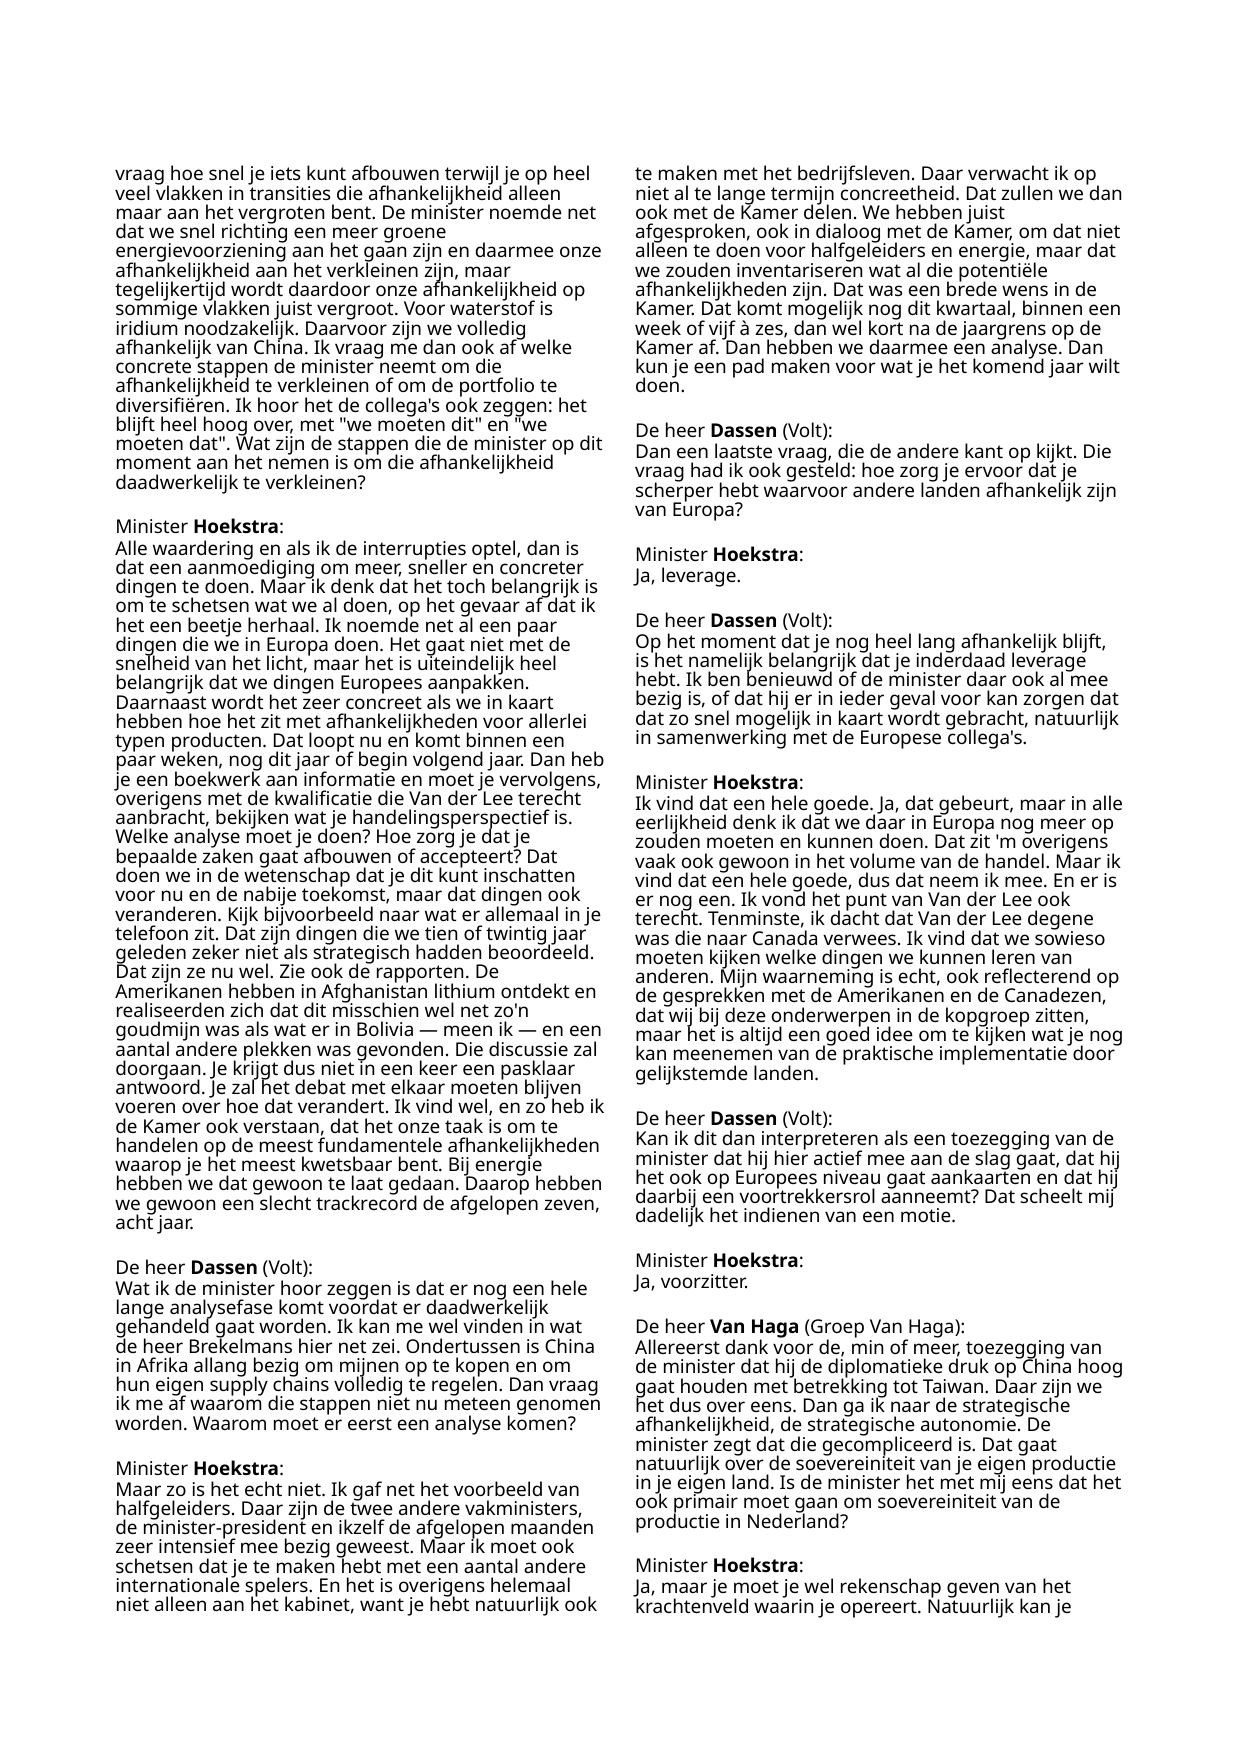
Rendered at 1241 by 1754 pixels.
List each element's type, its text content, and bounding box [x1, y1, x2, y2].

text De heer Dassen (Volt): [635, 1105, 1125, 1130]
text Maar zo is het echt niet. Ik gaf net het voorbeeld van halfgeleiders. Daar zijn de twee andere vakministers, de minister-president en ikzelf de afgelopen maanden zeer intensief mee bezig geweest. Maar ik moet ook schetsen dat je te maken hebt met een aantal andere internationale spelers. En het is overigens helemaal niet alleen aan het kabinet, want je hebt natuurlijk ook [115, 1481, 605, 1615]
text Op het moment dat je nog heel lang afhankelijk blijft, is het namelijk belangrijk dat je inderdaad leverage hebt. Ik ben benieuwd of de minister daar ook al mee bezig is, of dat hij er in ieder geval voor kan zorgen dat dat zo snel mogelijk in kaart wordt gebracht, natuurlijk in samenwerking met de Europese collega's. [635, 633, 1125, 748]
text Alle waardering en als ik de interrupties optel, dan is dat een aanmoediging om meer, sneller en concreter dingen te doen. Maar ik denk dat het toch belangrijk is om te schetsen wat we al doen, op het gevaar af dat ik het een beetje herhaal. Ik noemde net al een paar dingen die we in Europa doen. Het gaat niet met de snelheid van het licht, maar het is uiteindelijk heel belangrijk dat we dingen Europees aanpakken. Daarnaast wordt het zeer concreet als we in kaart hebben hoe het zit met afhankelijkheden voor allerlei typen producten. Dat loopt nu en komt binnen een paar weken, nog dit jaar of begin volgend jaar. Dan heb je een boekwerk aan informatie en moet je vervolgens, overigens met de kwalificatie die Van der Lee terecht aanbracht, bekijken wat je handelingsperspectief is. Welke analyse moet je doen? Hoe zorg je dat je bepaalde zaken gaat afbouwen of accepteert? Dat doen we in de wetenschap dat je dit kunt inschatten voor nu en de nabije toekomst, maar dat dingen ook veranderen. Kijk bijvoorbeeld naar wat er allemaal in je telefoon zit. Dat zijn dingen die we tien of twintig jaar geleden zeker niet als strategisch hadden beoordeeld. Dat zijn ze nu wel. Zie ook de rapporten. De Amerikanen hebben in Afghanistan lithium ontdekt en realiseerden zich dat dit misschien wel net zo'n goudmijn was als wat er in Bolivia — meen ik — en een aantal andere plekken was gevonden. Die discussie zal doorgaan. Je krijgt dus niet in een keer een pasklaar antwoord. Je zal het debat met elkaar moeten blijven voeren over hoe dat verandert. Ik vind wel, en zo heb ik de Kamer ook verstaan, dat het onze taak is om te handelen op de meest fundamentele afhankelijkheden waarop je het meest kwetsbaar bent. Bij energie hebben we dat gewoon te laat gedaan. Daarop hebben we gewoon een slecht trackrecord de afgelopen zeven, acht jaar. [115, 539, 605, 1233]
text Minister Hoekstra: [635, 541, 1125, 567]
text Allereerst dank voor de, min of meer, toezegging van de minister dat hij de diplomatieke druk op China hoog gaat houden met betrekking tot Taiwan. Daar zijn we het dus over eens. Dan ga ik naar de strategische afhankelijkheid, de strategische autonomie. De minister zegt dat die gecompliceerd is. Dat gaat natuurlijk over de soevereiniteit van je eigen productie in je eigen land. Is de minister het met mij eens dat het ook primair moet gaan om soevereiniteit van de productie in Nederland? [635, 1339, 1125, 1532]
text De heer Dassen (Volt): [115, 1254, 605, 1280]
text Ja, leverage. [635, 567, 1125, 586]
text vraag hoe snel je iets kunt afbouwen terwijl je op heel veel vlakken in transities die afhankelijkheid alleen maar aan het vergroten bent. De minister noemde net dat we snel richting een meer groene energievoorziening aan het gaan zijn en daarmee onze afhankelijkheid aan het verkleinen zijn, maar tegelijkertijd wordt daardoor onze afhankelijkheid op sommige vlakken juist vergroot. Voor waterstof is iridium noodzakelijk. Daarvoor zijn we volledig afhankelijk van China. Ik vraag me dan ook af welke concrete stappen de minister neemt om die afhankelijkheid te verkleinen of om de portfolio te diversifiëren. Ik hoor het de collega's ook zeggen: het blijft heel hoog over, met "we moeten dit" en "we moeten dat". Wat zijn de stappen die de minister op dit moment aan het nemen is om die afhankelijkheid daadwerkelijk te verkleinen? [115, 165, 605, 493]
text De heer Van Haga (Groep Van Haga): [635, 1313, 1125, 1339]
text De heer Dassen (Volt): [635, 417, 1125, 443]
text Ik vind dat een hele goede. Ja, dat gebeurt, maar in alle eerlijkheid denk ik dat we daar in Europa nog meer op zouden moeten en kunnen doen. Dat zit 'm overigens vaak ook gewoon in het volume van de handel. Maar ik vind dat een hele goede, dus dat neem ik mee. En er is er nog een. Ik vond het punt van Van der Lee ook terecht. Tenminste, ik dacht dat Van der Lee degene was die naar Canada verwees. Ik vind dat we sowieso moeten kijken welke dingen we kunnen leren van anderen. Mijn waarneming is echt, ook reflecterend op de gesprekken met de Amerikanen en de Canadezen, dat wij bij deze onderwerpen in de kopgroep zitten, maar het is altijd een goed idee om te kijken wat je nog kan meenemen van de praktische implementatie door gelijkstemde landen. [635, 795, 1125, 1084]
text Minister Hoekstra: [635, 1553, 1125, 1578]
text Dan een laatste vraag, die de andere kant op kijkt. Die vraag had ik ook gesteld: hoe zorg je ervoor dat je scherper hebt waarvoor andere landen afhankelijk zijn van Europa? [635, 443, 1125, 520]
text Ja, voorzitter. [635, 1273, 1125, 1293]
text Kan ik dit dan interpreteren als een toezegging van de minister dat hij hier actief mee aan de slag gaat, dat hij het ook op Europees niveau gaat aankaarten en dat hij daarbij een voortrekkersrol aanneemt? Dat scheelt mij dadelijk het indienen van een motie. [635, 1130, 1125, 1227]
text Wat ik de minister hoor zeggen is dat er nog een hele lange analysefase komt voordat er daadwerkelijk gehandeld gaat worden. Ik kan me wel vinden in wat de heer Brekelmans hier net zei. Ondertussen is China in Afrika allang bezig om mijnen op te kopen en om hun eigen supply chains volledig te regelen. Dan vraag ik me af waarom die stappen niet nu meteen genomen worden. Waarom moet er eerst een analyse komen? [115, 1280, 605, 1434]
text Minister Hoekstra: [115, 514, 605, 539]
text Minister Hoekstra: [635, 1248, 1125, 1273]
text te maken met het bedrijfsleven. Daar verwacht ik op niet al te lange termijn concreetheid. Dat zullen we dan ook met de Kamer delen. We hebben juist afgesproken, ook in dialoog met de Kamer, om dat niet alleen te doen voor halfgeleiders en energie, maar dat we zouden inventariseren wat al die potentiële afhankelijkheden zijn. Dat was een brede wens in de Kamer. Dat komt mogelijk nog dit kwartaal, binnen een week of vijf à zes, dan wel kort na de jaargrens op de Kamer af. Dan hebben we daarmee een analyse. Dan kun je een pad maken voor wat je het komend jaar wilt doen. [635, 165, 1125, 397]
text Ja, maar je moet je wel rekenschap geven van het krachtenveld waarin je opereert. Natuurlijk kan je [635, 1578, 1125, 1617]
text De heer Dassen (Volt): [635, 607, 1125, 633]
text Minister Hoekstra: [115, 1455, 605, 1481]
text Minister Hoekstra: [635, 769, 1125, 795]
